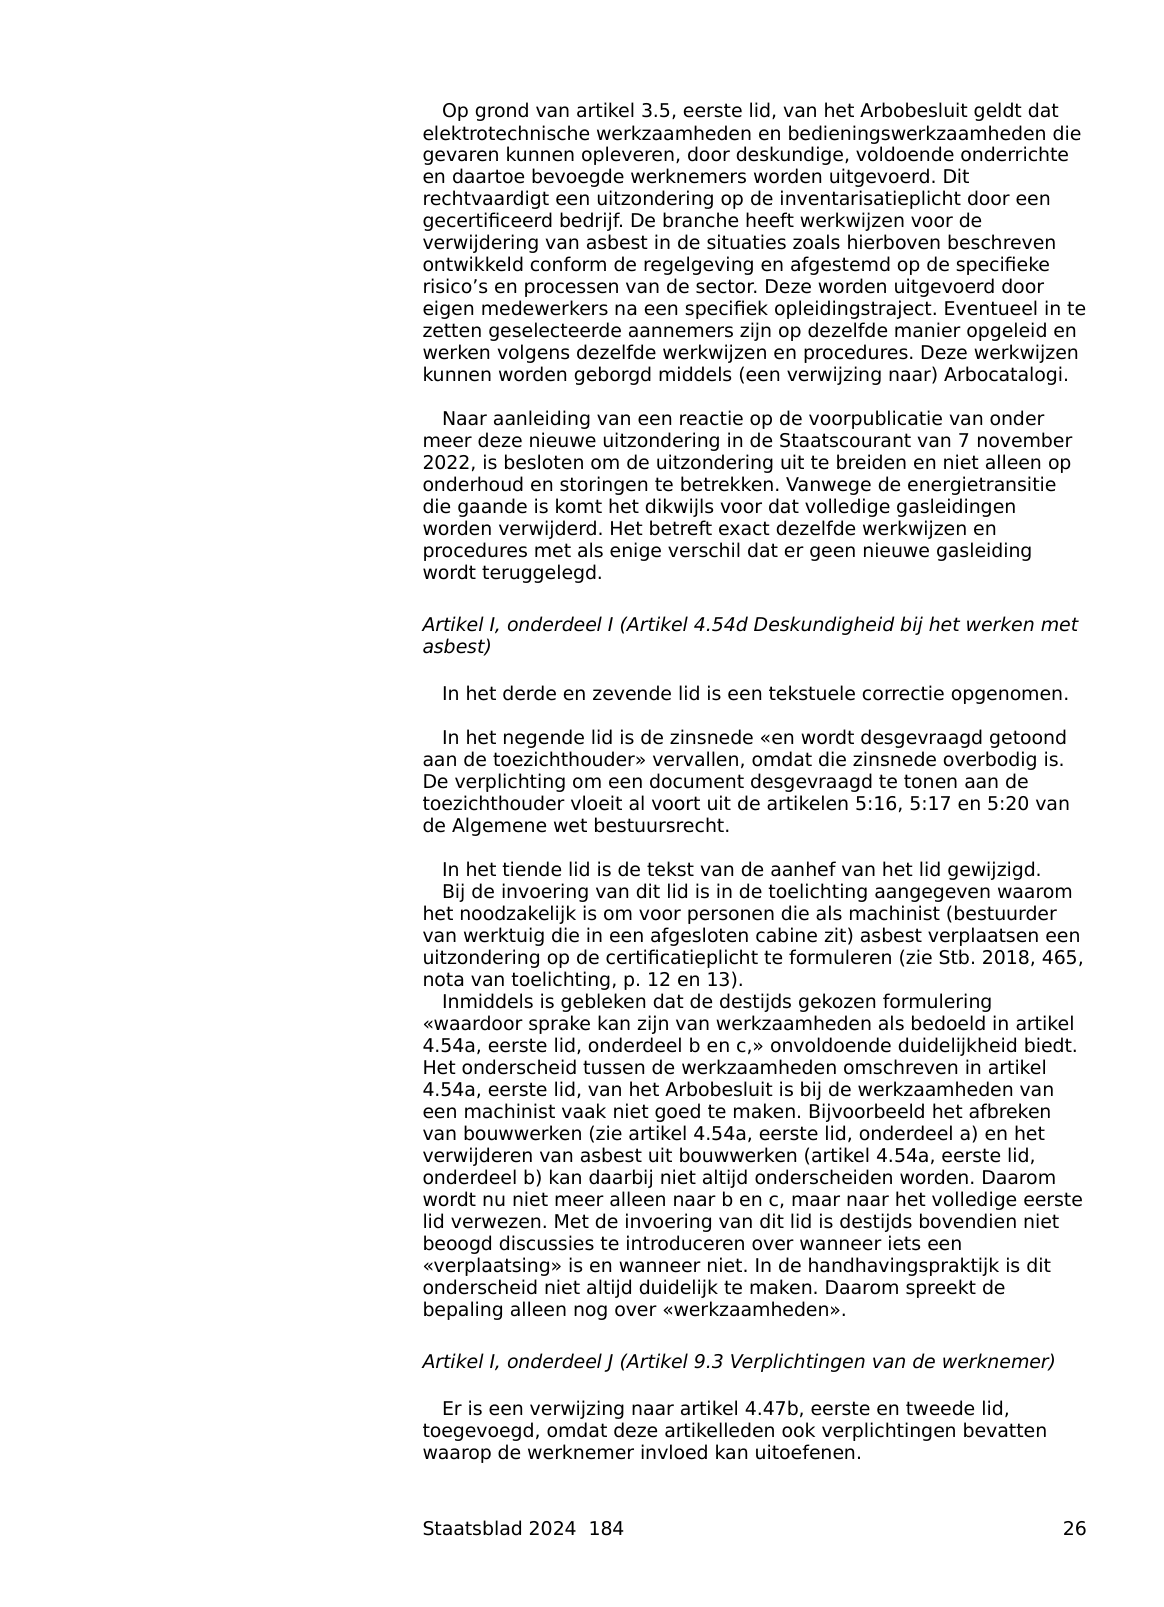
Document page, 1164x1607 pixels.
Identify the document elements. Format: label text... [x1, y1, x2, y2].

text Inmiddels is gebleken dat de destijds gekozen formulering «waardoor sprake kan zijn van werkzaamheden als bedoeld in artikel 4.54a, eerste lid, onderdeel b en c,» onvoldoende duidelijkheid biedt. Het onderscheid tussen de werkzaamheden omschreven in artikel 4.54a, eerste lid, van het Arbobesluit is bij de werkzaamheden van een machinist vaak niet goed te maken. Bijvoorbeeld het afbreken van bouwwerken (zie artikel 4.54a, eerste lid, onderdeel a) en het verwijderen van asbest uit bouwwerken (artikel 4.54a, eerste lid, onderdeel b) kan daarbij niet altijd onderscheiden worden. Daarom wordt nu niet meer alleen naar b en c, maar naar het volledige eerste lid verwezen. Met de invoering van dit lid is destijds bovendien niet beoogd discussies te introduceren over wanneer iets een «verplaatsing» is en wanneer niet. In de handhavingspraktijk is dit onderscheid niet altijd duidelijk te maken. Daarom spreekt de bepaling alleen nog over «werkzaamheden». [422, 991, 1087, 1321]
text Naar aanleiding van een reactie op de voorpublicatie van onder meer deze nieuwe uitzondering in de Staatscourant van 7 november 2022, is besloten om de uitzondering uit te breiden en niet alleen op onderhoud en storingen te betrekken. Vanwege de energietransitie die gaande is komt het dikwijls voor dat volledige gasleidingen worden verwijderd. Het betreft exact dezelfde werkwijzen en procedures met als enige verschil dat er geen nieuwe gasleiding wordt teruggelegd. [422, 408, 1087, 584]
text Op grond van artikel 3.5, eerste lid, van het Arbobesluit geldt dat elektrotechnische werkzaamheden en bedieningswerkzaamheden die gevaren kunnen opleveren, door deskundige, voldoende onderrichte en daartoe bevoegde werknemers worden uitgevoerd. Dit rechtvaardigt een uitzondering op de inventarisatieplicht door een gecertificeerd bedrijf. De branche heeft werkwijzen voor de verwijdering van asbest in de situaties zoals hierboven beschreven ontwikkeld conform de regelgeving en afgestemd op de specifieke risico’s en processen van de sector. Deze worden uitgevoerd door eigen medewerkers na een specifiek opleidingstraject. Eventueel in te zetten geselecteerde aannemers zijn op dezelfde manier opgeleid en werken volgens dezelfde werkwijzen en procedures. Deze werkwijzen kunnen worden geborgd middels (een verwijzing naar) Arbocatalogi. [422, 100, 1087, 386]
subtitle Artikel I, onderdeel I (Artikel 4.54d Deskundigheid bij het werken met asbest) [422, 614, 1087, 658]
subtitle Artikel I, onderdeel J (Artikel 9.3 Verplichtingen van de werknemer) [422, 1351, 1087, 1373]
text Bij de invoering van dit lid is in de toelichting aangegeven waarom het noodzakelijk is om voor personen die als machinist (bestuurder van werktuig die in een afgesloten cabine zit) asbest verplaatsen een uitzondering op de certificatieplicht te formuleren (zie Stb. 2018, 465, nota van toelichting, p. 12 en 13). [422, 881, 1087, 991]
text In het negende lid is de zinsnede «en wordt desgevraagd getoond aan de toezichthouder» vervallen, omdat die zinsnede overbodig is. De verplichting om een document desgevraagd te tonen aan de toezichthouder vloeit al voort uit de artikelen 5:16, 5:17 en 5:20 van de Algemene wet bestuursrecht. [422, 727, 1087, 837]
text Er is een verwijzing naar artikel 4.47b, eerste en tweede lid, toegevoegd, omdat deze artikelleden ook verplichtingen bevatten waarop de werknemer invloed kan uitoefenen. [422, 1398, 1087, 1464]
text In het derde en zevende lid is een tekstuele correctie opgenomen. [422, 683, 1087, 705]
text In het tiende lid is de tekst van de aanhef van het lid gewijzigd. [422, 859, 1087, 881]
